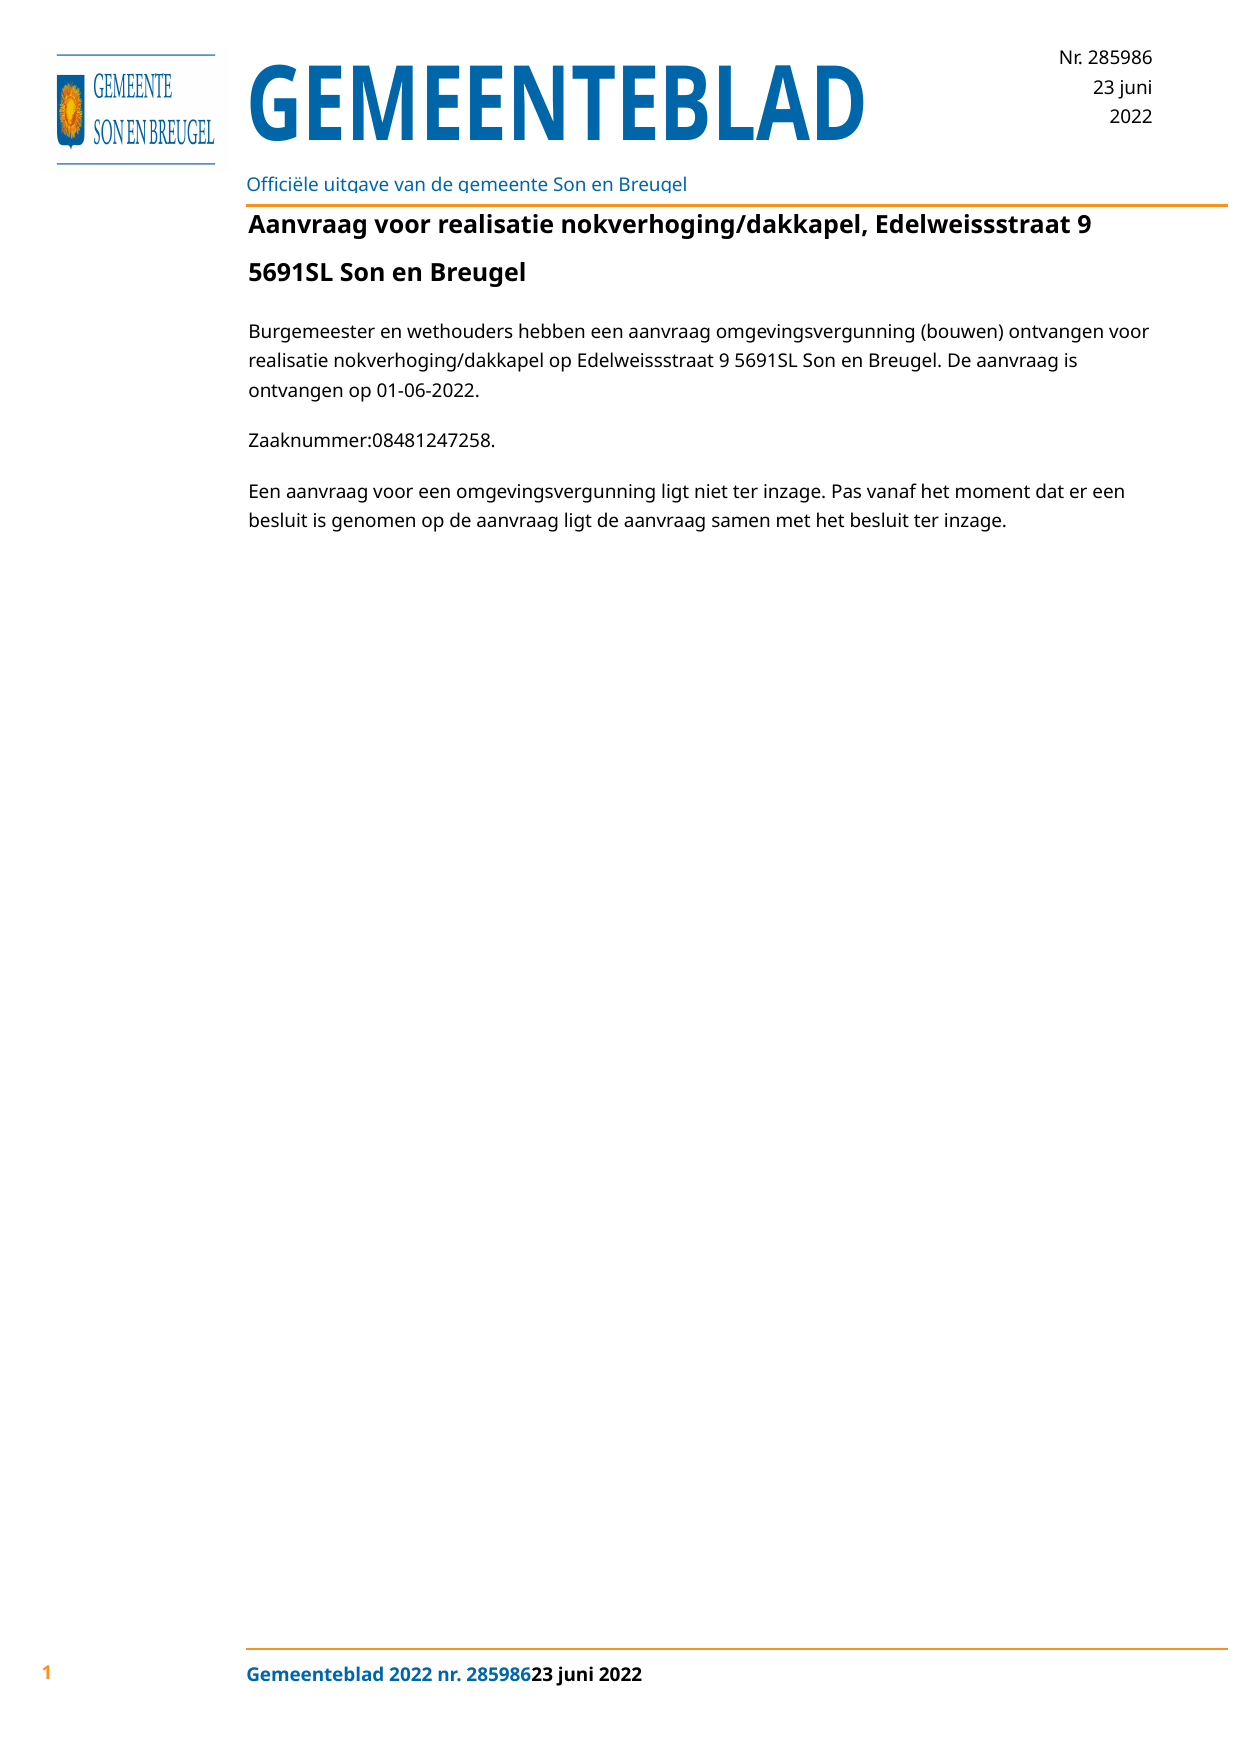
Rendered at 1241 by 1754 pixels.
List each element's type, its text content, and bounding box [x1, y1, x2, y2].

text Zaaknummer:08481247258. [248, 427, 1152, 453]
text Burgemeester en wethouders hebben een aanvraag omgevingsvergunning (bouwen) ontvangen voor realisatie nokverhoging/dakkapel op Edelweissstraat 9 5691SL Son en Breugel. De aanvraag is ontvangen op 01-06-2022. [248, 318, 1152, 403]
text Aanvraag voor realisatie nokverhoging/dakkapel, Edelweissstraat 9 5691SL Son en Breugel [248, 207, 1152, 288]
text Een aanvraag voor een omgevingsvergunning ligt niet ter inzage. Pas vanaf het moment dat er een besluit is genomen op de aanvraag ligt de aanvraag samen met het besluit ter inzage. [248, 478, 1152, 533]
picture [41, 47, 231, 172]
